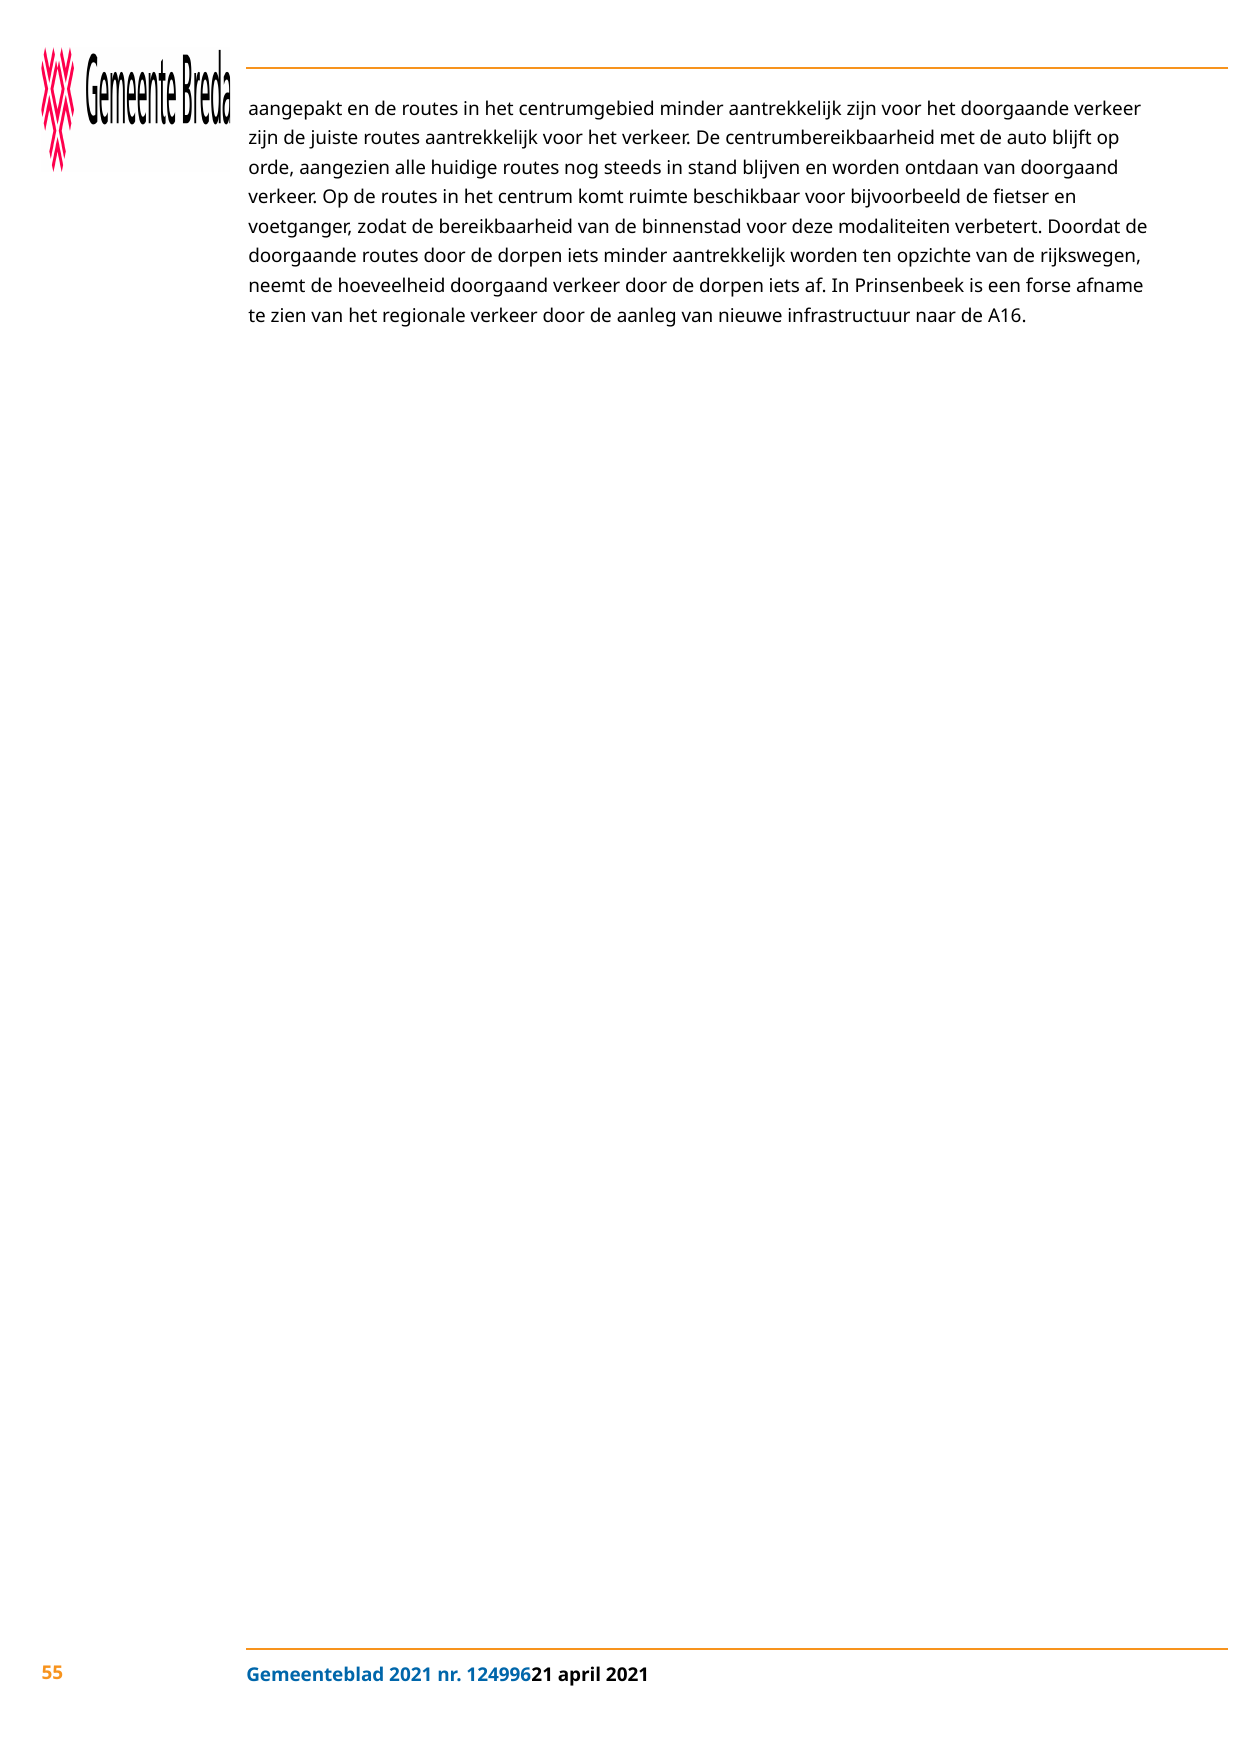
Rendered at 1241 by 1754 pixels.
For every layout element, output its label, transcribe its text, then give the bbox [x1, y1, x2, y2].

text aangepakt en de routes in het centrumgebied minder aantrekkelijk zijn voor het doorgaande verkeer zijn de juiste routes aantrekkelijk voor het verkeer. De centrumbereikbaarheid met de auto blijft op orde, aangezien alle huidige routes nog steeds in stand blijven en worden ontdaan van doorgaand verkeer. Op de routes in het centrum komt ruimte beschikbaar voor bijvoorbeeld de fietser en voetganger, zodat de bereikbaarheid van de binnenstad voor deze modaliteiten verbetert. Doordat de doorgaande routes door de dorpen iets minder aantrekkelijk worden ten opzichte van de rijkswegen, neemt de hoeveelheid doorgaand verkeer door de dorpen iets af. In Prinsenbeek is een forse afname te zien van het regionale verkeer door de aanleg van nieuwe infrastructuur naar de A16. [248, 95, 1152, 328]
picture [41, 47, 231, 172]
